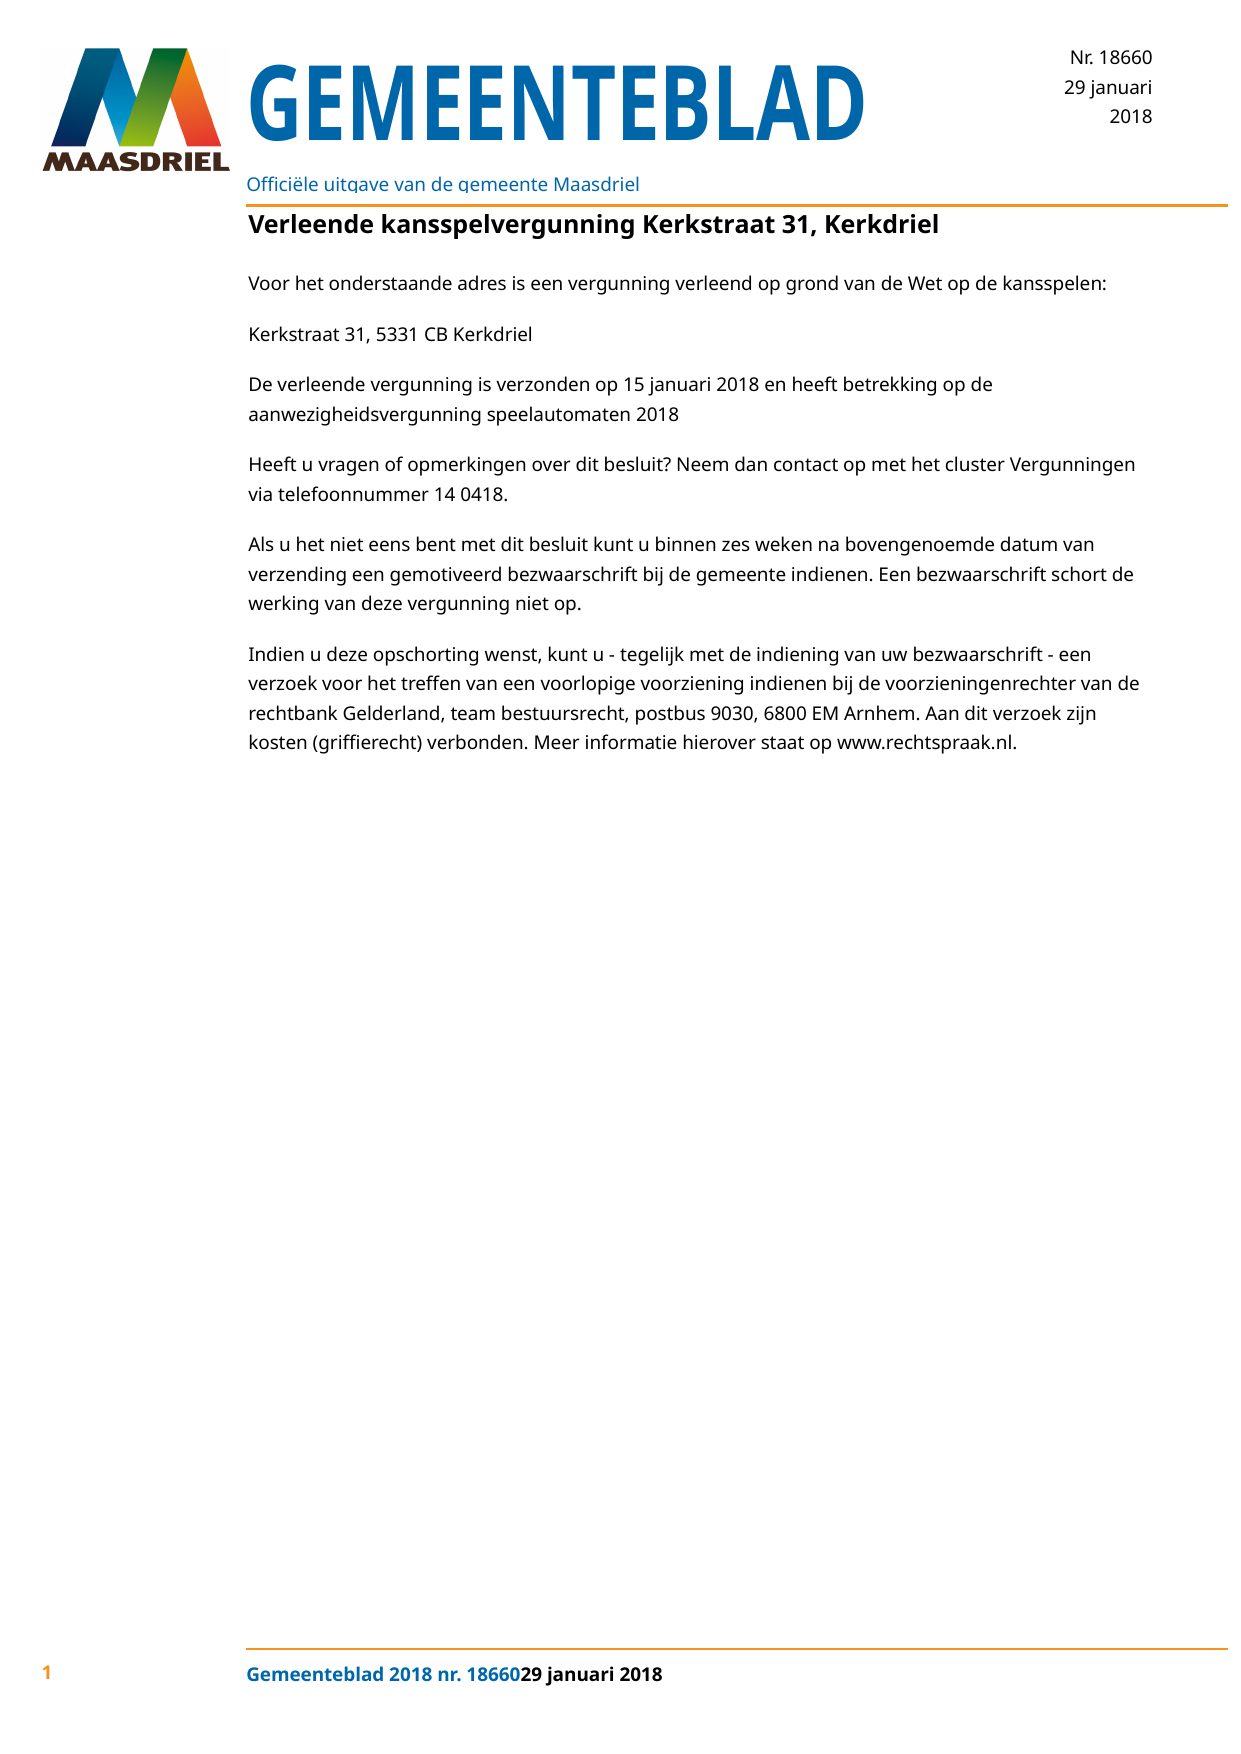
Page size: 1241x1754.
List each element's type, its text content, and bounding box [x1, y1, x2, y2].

text Voor het onderstaande adres is een vergunning verleend op grond van de Wet op de kansspelen: [248, 270, 1152, 296]
text Verleende kansspelvergunning Kerkstraat 31, Kerkdriel [248, 207, 1152, 241]
text Heeft u vragen of opmerkingen over dit besluit? Neem dan contact op met het cluster Vergunningen via telefoonnummer 14 0418. [248, 451, 1152, 506]
picture [41, 47, 231, 172]
text Als u het niet eens bent met dit besluit kunt u binnen zes weken na bovengenoemde datum van verzending een gemotiveerd bezwaarschrift bij de gemeente indienen. Een bezwaarschrift schort de werking van deze vergunning niet op. [248, 531, 1152, 616]
text Kerkstraat 31, 5331 CB Kerkdriel [248, 321, 1152, 346]
text De verleende vergunning is verzonden op 15 januari 2018 en heeft betrekking op de aanwezigheidsvergunning speelautomaten 2018 [248, 371, 1152, 426]
text Indien u deze opschorting wenst, kunt u - tegelijk met de indiening van uw bezwaarschrift - een verzoek voor het treffen van een voorlopige voorziening indienen bij de voorzieningenrechter van de rechtbank Gelderland, team bestuursrecht, postbus 9030, 6800 EM Arnhem. Aan dit verzoek zijn kosten (griffierecht) verbonden. Meer informatie hierover staat op www.rechtspraak.nl. [248, 641, 1152, 755]
